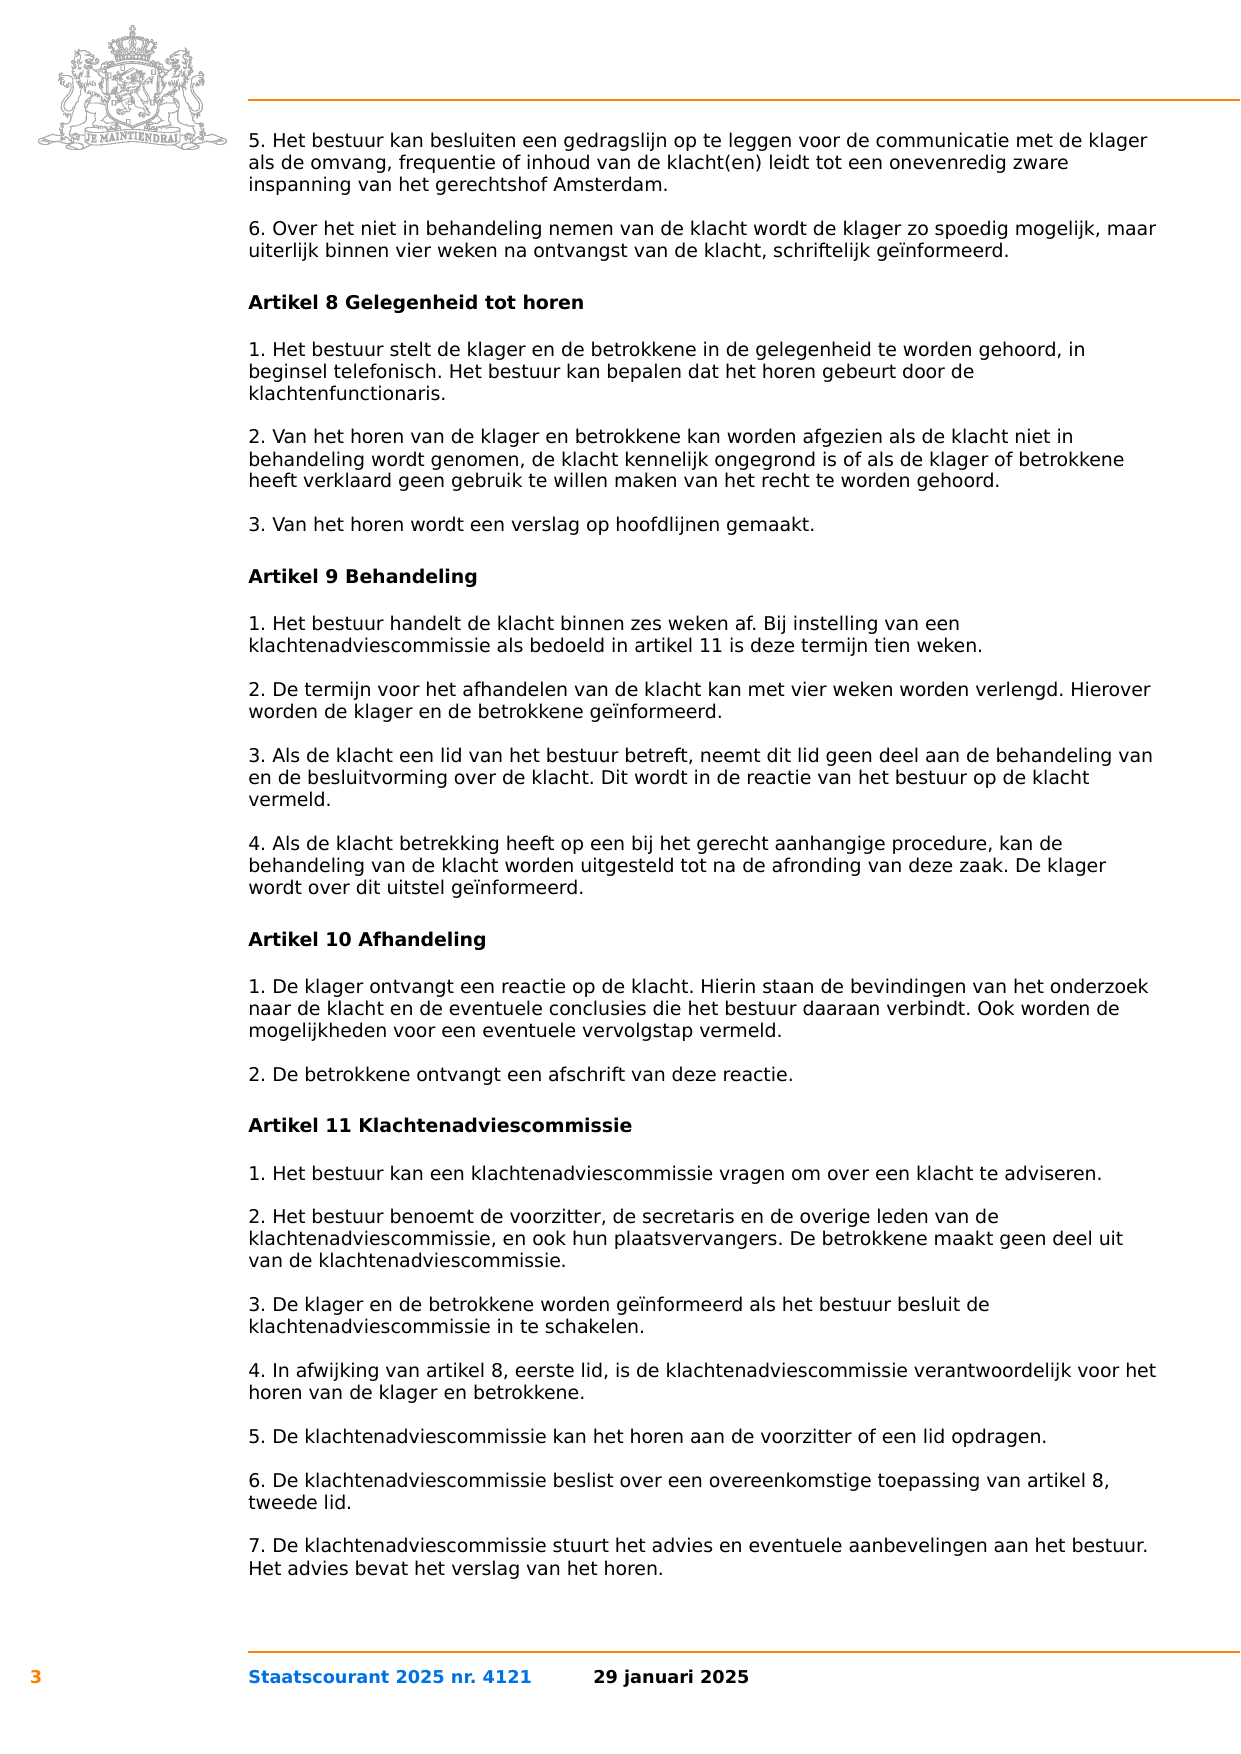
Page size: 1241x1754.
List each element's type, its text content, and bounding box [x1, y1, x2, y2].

text 3. De klager en de betrokkene worden geïnformeerd als het bestuur besluit de klachtenadviescommissie in te schakelen. [248, 1294, 1163, 1338]
text 1. Het bestuur stelt de klager en de betrokkene in de gelegenheid te worden gehoord, in beginsel telefonisch. Het bestuur kan bepalen dat het horen gebeurt door de klachtenfunctionaris. [248, 339, 1163, 404]
text 7. De klachtenadviescommissie stuurt het advies en eventuele aanbevelingen aan het bestuur. [248, 1535, 1163, 1557]
text 2. Het bestuur benoemt de voorzitter, de secretaris en de overige leden van de klachtenadviescommissie, en ook hun plaatsvervangers. De betrokkene maakt geen deel uit van de klachtenadviescommissie. [248, 1206, 1163, 1272]
subtitle Artikel 10 Afhandeling [248, 929, 1163, 951]
text 5. De klachtenadviescommissie kan het horen aan de voorzitter of een lid opdragen. [248, 1426, 1163, 1448]
picture [38, 25, 227, 150]
text Het advies bevat het verslag van het horen. [248, 1557, 1163, 1579]
subtitle Artikel 9 Behandeling [248, 566, 1163, 588]
text 4. Als de klacht betrekking heeft op een bij het gerecht aanhangige procedure, kan de behandeling van de klacht worden uitgesteld tot na de afronding van deze zaak. De klager wordt over dit uitstel geïnformeerd. [248, 833, 1163, 899]
text 3. Van het horen wordt een verslag op hoofdlijnen gemaakt. [248, 514, 1163, 536]
text 1. De klager ontvangt een reactie op de klacht. Hierin staan de bevindingen van het onderzoek naar de klacht en de eventuele conclusies die het bestuur daaraan verbindt. Ook worden de mogelijkheden voor een eventuele vervolgstap vermeld. [248, 976, 1163, 1042]
text 4. In afwijking van artikel 8, eerste lid, is de klachtenadviescommissie verantwoordelijk voor het horen van de klager en betrokkene. [248, 1360, 1163, 1404]
text 2. De termijn voor het afhandelen van de klacht kan met vier weken worden verlengd. Hierover worden de klager en de betrokkene geïnformeerd. [248, 679, 1163, 723]
text 2. Van het horen van de klager en betrokkene kan worden afgezien als de klacht niet in behandeling wordt genomen, de klacht kennelijk ongegrond is of als de klager of betrokkene heeft verklaard geen gebruik te willen maken van het recht te worden gehoord. [248, 426, 1163, 492]
text 1. Het bestuur kan een klachtenadviescommissie vragen om over een klacht te adviseren. [248, 1162, 1163, 1184]
subtitle Artikel 8 Gelegenheid tot horen [248, 292, 1163, 314]
text 2. De betrokkene ontvangt een afschrift van deze reactie. [248, 1063, 1163, 1085]
text 5. Het bestuur kan besluiten een gedragslijn op te leggen voor de communicatie met de klager als de omvang, frequentie of inhoud van de klacht(en) leidt tot een onevenredig zware inspanning van het gerechtshof Amsterdam. [248, 130, 1163, 196]
text 6. Over het niet in behandeling nemen van de klacht wordt de klager zo spoedig mogelijk, maar uiterlijk binnen vier weken na ontvangst van de klacht, schriftelijk geïnformeerd. [248, 218, 1163, 262]
text 3. Als de klacht een lid van het bestuur betreft, neemt dit lid geen deel aan de behandeling van en de besluitvorming over de klacht. Dit wordt in de reactie van het bestuur op de klacht vermeld. [248, 745, 1163, 811]
text 6. De klachtenadviescommissie beslist over een overeenkomstige toepassing van artikel 8, tweede lid. [248, 1469, 1163, 1513]
subtitle Artikel 11 Klachtenadviescommissie [248, 1115, 1163, 1137]
text 1. Het bestuur handelt de klacht binnen zes weken af. Bij instelling van een klachtenadviescommissie als bedoeld in artikel 11 is deze termijn tien weken. [248, 613, 1163, 657]
